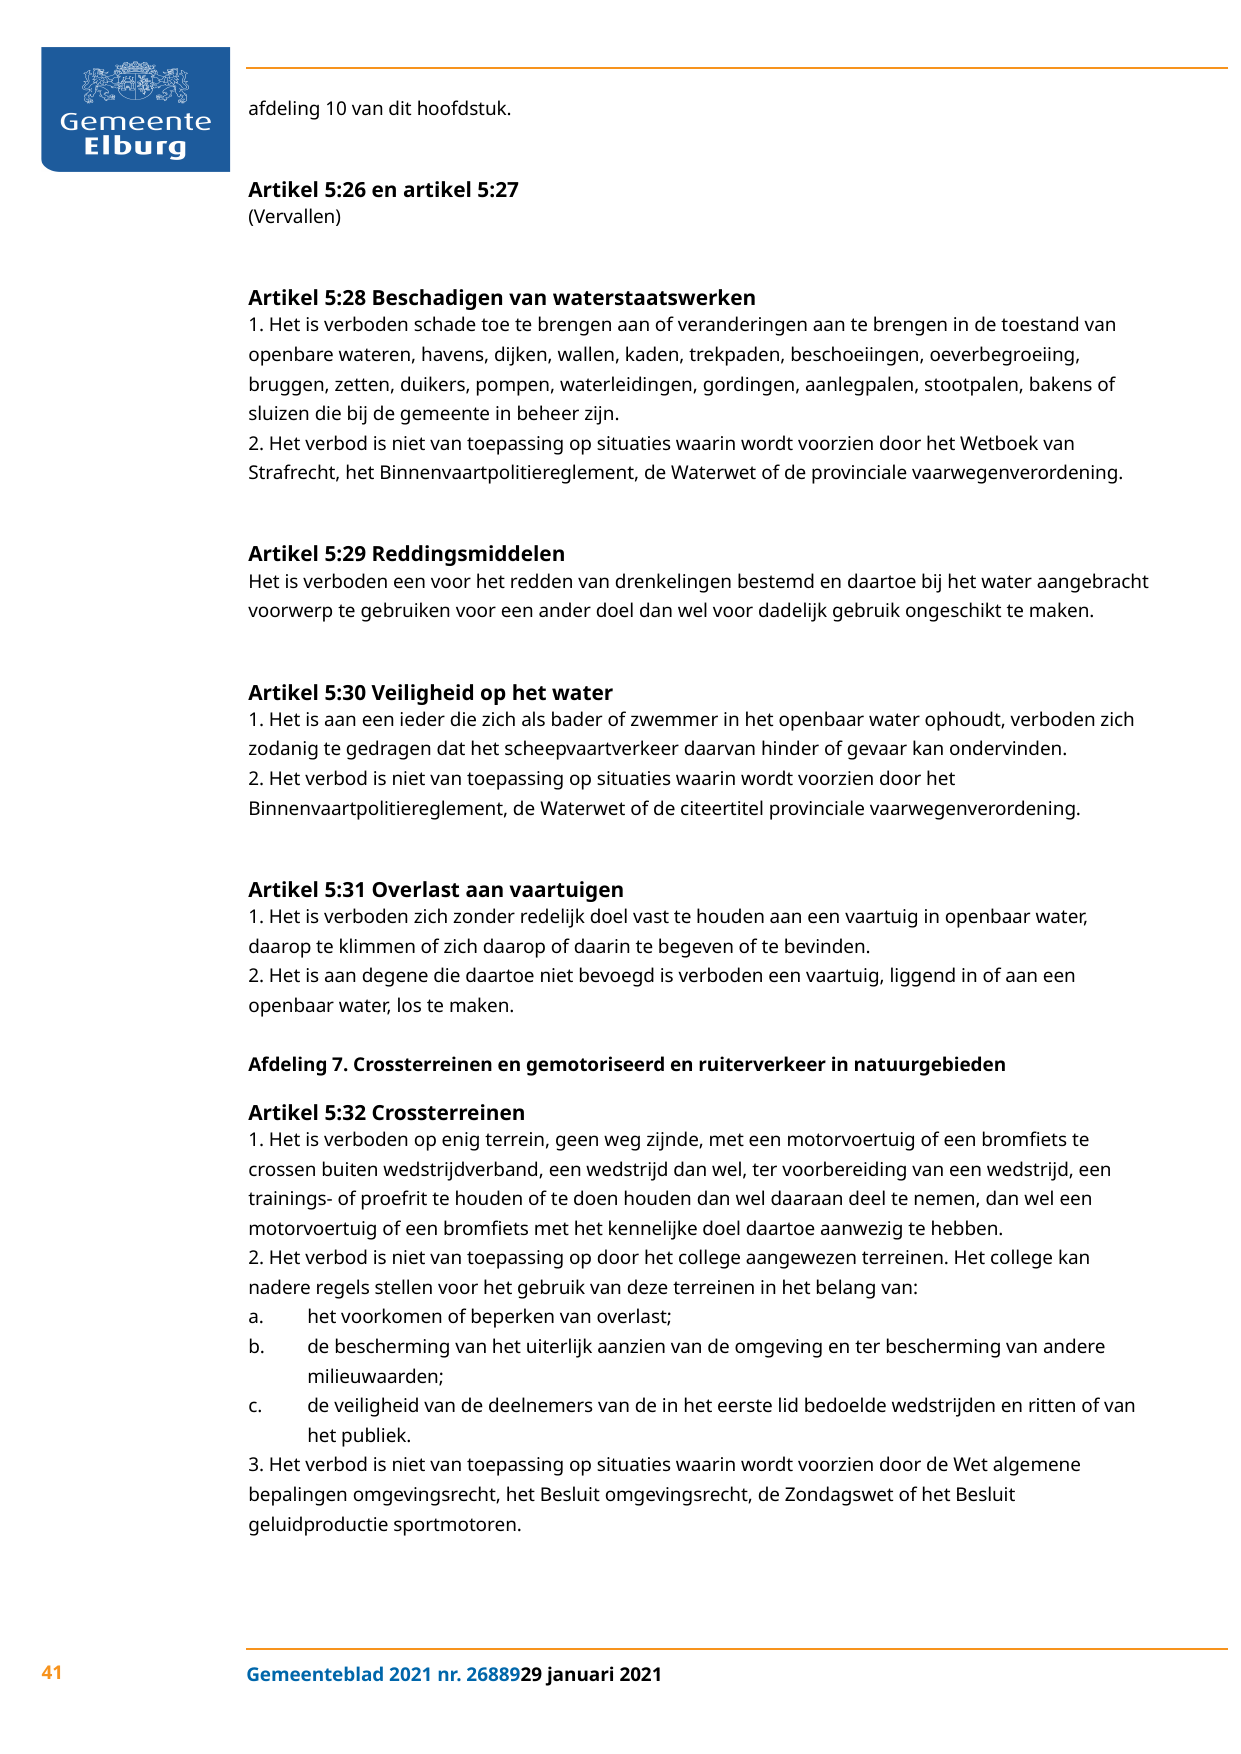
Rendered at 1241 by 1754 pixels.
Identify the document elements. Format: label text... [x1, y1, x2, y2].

list de bescherming van het uiterlijk aanzien van de omgeving en ter bescherming van andere milieuwaarden; [248, 1333, 1152, 1388]
text Artikel 5:29 Reddingsmiddelen [248, 539, 1152, 568]
picture [41, 47, 231, 172]
text 1. Het is verboden zich zonder redelijk doel vast te houden aan een vaartuig in openbaar water, daarop te klimmen of zich daarop of daarin te begeven of te bevinden. [248, 903, 1152, 958]
text Artikel 5:26 en artikel 5:27 [248, 175, 1152, 203]
text 2. Het verbod is niet van toepassing op door het college aangewezen terreinen. Het college kan nadere regels stellen voor het gebruik van deze terreinen in het belang van: [248, 1244, 1152, 1300]
text Artikel 5:31 Overlast aan vaartuigen [248, 875, 1152, 903]
list het voorkomen of beperken van overlast; [248, 1304, 1152, 1329]
text 3. Het verbod is niet van toepassing op situaties waarin wordt voorzien door de Wet algemene bepalingen omgevingsrecht, het Besluit omgevingsrecht, de Zondagswet of het Besluit geluidproductie sportmotoren. [248, 1452, 1152, 1536]
text Artikel 5:32 Crossterreinen [248, 1098, 1152, 1126]
text 1. Het is verboden op enig terrein, geen weg zijnde, met een motorvoertuig of een bromfiets te crossen buiten wedstrijdverband, een wedstrijd dan wel, ter voorbereiding van een wedstrijd, een trainings- of proefrit te houden of te doen houden dan wel daaraan deel te nemen, dan wel een motorvoertuig of een bromfiets met het kennelijke doel daartoe aanwezig te hebben. [248, 1126, 1152, 1241]
list de veiligheid van de deelnemers van de in het eerste lid bedoelde wedstrijden en ritten of van het publiek. [248, 1392, 1152, 1448]
text Het is verboden een voor het redden van drenkelingen bestemd en daartoe bij het water aangebracht voorwerp te gebruiken voor een ander doel dan wel voor dadelijk gebruik ongeschikt te maken. [248, 568, 1152, 623]
text afdeling 10 van dit hoofdstuk. [248, 95, 1152, 121]
text 1. Het is aan een ieder die zich als bader of zwemmer in het openbaar water ophoudt, verboden zich zodanig te gedragen dat het scheepvaartverkeer daarvan hinder of gevaar kan ondervinden. [248, 706, 1152, 761]
text Afdeling 7. Crossterreinen en gemotoriseerd en ruiterverkeer in natuurgebieden [248, 1051, 1152, 1077]
text 2. Het verbod is niet van toepassing op situaties waarin wordt voorzien door het Wetboek van Strafrecht, het Binnenvaartpolitiereglement, de Waterwet of de provinciale vaarwegenverordening. [248, 430, 1152, 485]
text 2. Het verbod is niet van toepassing op situaties waarin wordt voorzien door het Binnenvaartpolitiereglement, de Waterwet of de citeertitel provinciale vaarwegenverordening. [248, 765, 1152, 821]
text 2. Het is aan degene die daartoe niet bevoegd is verboden een vaartuig, liggend in of aan een openbaar water, los te maken. [248, 962, 1152, 1018]
text (Vervallen) [248, 203, 1152, 229]
text Artikel 5:28 Beschadigen van waterstaatswerken [248, 283, 1152, 312]
text Artikel 5:30 Veiligheid op het water [248, 678, 1152, 706]
text 1. Het is verboden schade toe te brengen aan of veranderingen aan te brengen in de toestand van openbare wateren, havens, dijken, wallen, kaden, trekpaden, beschoeiingen, oeverbegroeiing, bruggen, zetten, duikers, pompen, waterleidingen, gordingen, aanlegpalen, stootpalen, bakens of sluizen die bij de gemeente in beheer zijn. [248, 312, 1152, 426]
